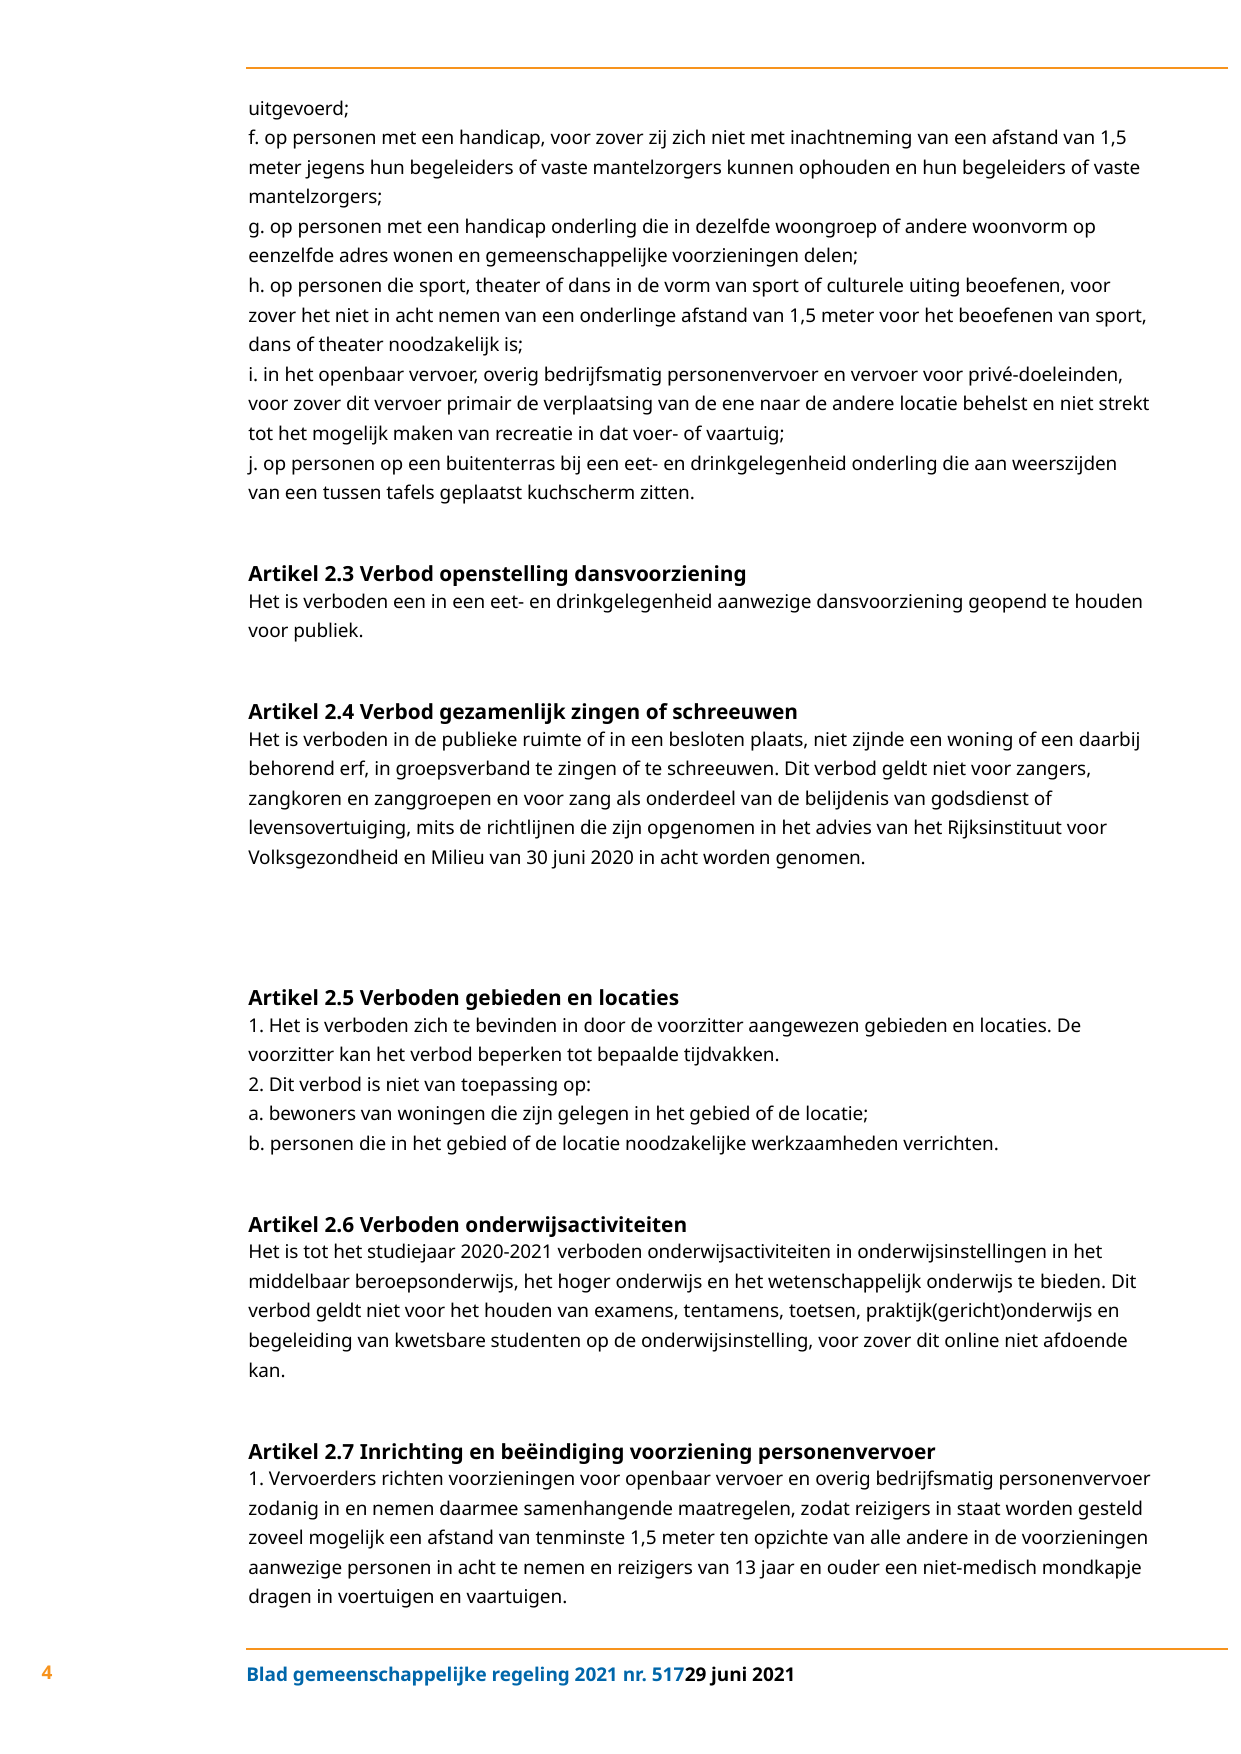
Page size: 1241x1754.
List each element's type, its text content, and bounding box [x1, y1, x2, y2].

text Artikel 2.6 Verboden onderwijsactiviteiten [248, 1210, 1152, 1238]
text 2. Dit verbod is niet van toepassing op: [248, 1071, 1152, 1097]
text Het is tot het studiejaar 2020-2021 verboden onderwijsactiviteiten in onderwijsinstellingen in het middelbaar beroepsonderwijs, het hoger onderwijs en het wetenschappelijk onderwijs te bieden. Dit verbod geldt niet voor het houden van examens, tentamens, toetsen, praktijk(gericht)onderwijs en begeleiding van kwetsbare studenten op de onderwijsinstelling, voor zover dit online niet afdoende kan. [248, 1238, 1152, 1383]
text j. op personen op een buitenterras bij een eet- en drinkgelegenheid onderling die aan weerszijden van een tussen tafels geplaatst kuchscherm zitten. [248, 450, 1152, 505]
text Artikel 2.7 Inrichting en beëindiging voorziening personenvervoer [248, 1437, 1152, 1465]
text g. op personen met een handicap onderling die in dezelfde woongroep of andere woonvorm op eenzelfde adres wonen en gemeenschappelijke voorzieningen delen; [248, 213, 1152, 268]
text uitgevoerd; [248, 95, 1152, 121]
text Artikel 2.4 Verbod gezamenlijk zingen of schreeuwen [248, 697, 1152, 726]
text 1. Vervoerders richten voorzieningen voor openbaar vervoer en overig bedrijfsmatig personenvervoer zodanig in en nemen daarmee samenhangende maatregelen, zodat reizigers in staat worden gesteld zoveel mogelijk een afstand van tenminste 1,5 meter ten opzichte van alle andere in de voorzieningen aanwezige personen in acht te nemen en reizigers van 13 jaar en ouder een niet-medisch mondkapje dragen in voertuigen en vaartuigen. [248, 1465, 1152, 1609]
text Artikel 2.5 Verboden gebieden en locaties [248, 983, 1152, 1012]
text h. op personen die sport, theater of dans in de vorm van sport of culturele uiting beoefenen, voor zover het niet in acht nemen van een onderlinge afstand van 1,5 meter voor het beoefenen van sport, dans of theater noodzakelijk is; [248, 272, 1152, 357]
text a. bewoners van woningen die zijn gelegen in het gebied of de locatie; [248, 1101, 1152, 1126]
text Het is verboden in de publieke ruimte of in een besloten plaats, niet zijnde een woning of een daarbij behorend erf, in groepsverband te zingen of te schreeuwen. Dit verbod geldt niet voor zangers, zangkoren en zanggroepen en voor zang als onderdeel van de belijdenis van godsdienst of levensovertuiging, mits de richtlijnen die zijn opgenomen in het advies van het Rijksinstituut voor Volksgezondheid en Milieu van 30 juni 2020 in acht worden genomen. [248, 726, 1152, 870]
picture [41, 47, 231, 172]
text b. personen die in het gebied of de locatie noodzakelijke werkzaamheden verrichten. [248, 1130, 1152, 1156]
text Het is verboden een in een eet- en drinkgelegenheid aanwezige dansvoorziening geopend te houden voor publiek. [248, 588, 1152, 643]
text Artikel 2.3 Verbod openstelling dansvoorziening [248, 559, 1152, 588]
text i. in het openbaar vervoer, overig bedrijfsmatig personenvervoer en vervoer voor privé-doeleinden, voor zover dit vervoer primair de verplaatsing van de ene naar de andere locatie behelst en niet strekt tot het mogelijk maken van recreatie in dat voer- of vaartuig; [248, 361, 1152, 446]
text f. op personen met een handicap, voor zover zij zich niet met inachtneming van een afstand van 1,5 meter jegens hun begeleiders of vaste mantelzorgers kunnen ophouden en hun begeleiders of vaste mantelzorgers; [248, 124, 1152, 209]
text 1. Het is verboden zich te bevinden in door de voorzitter aangewezen gebieden en locaties. De voorzitter kan het verbod beperken tot bepaalde tijdvakken. [248, 1012, 1152, 1067]
